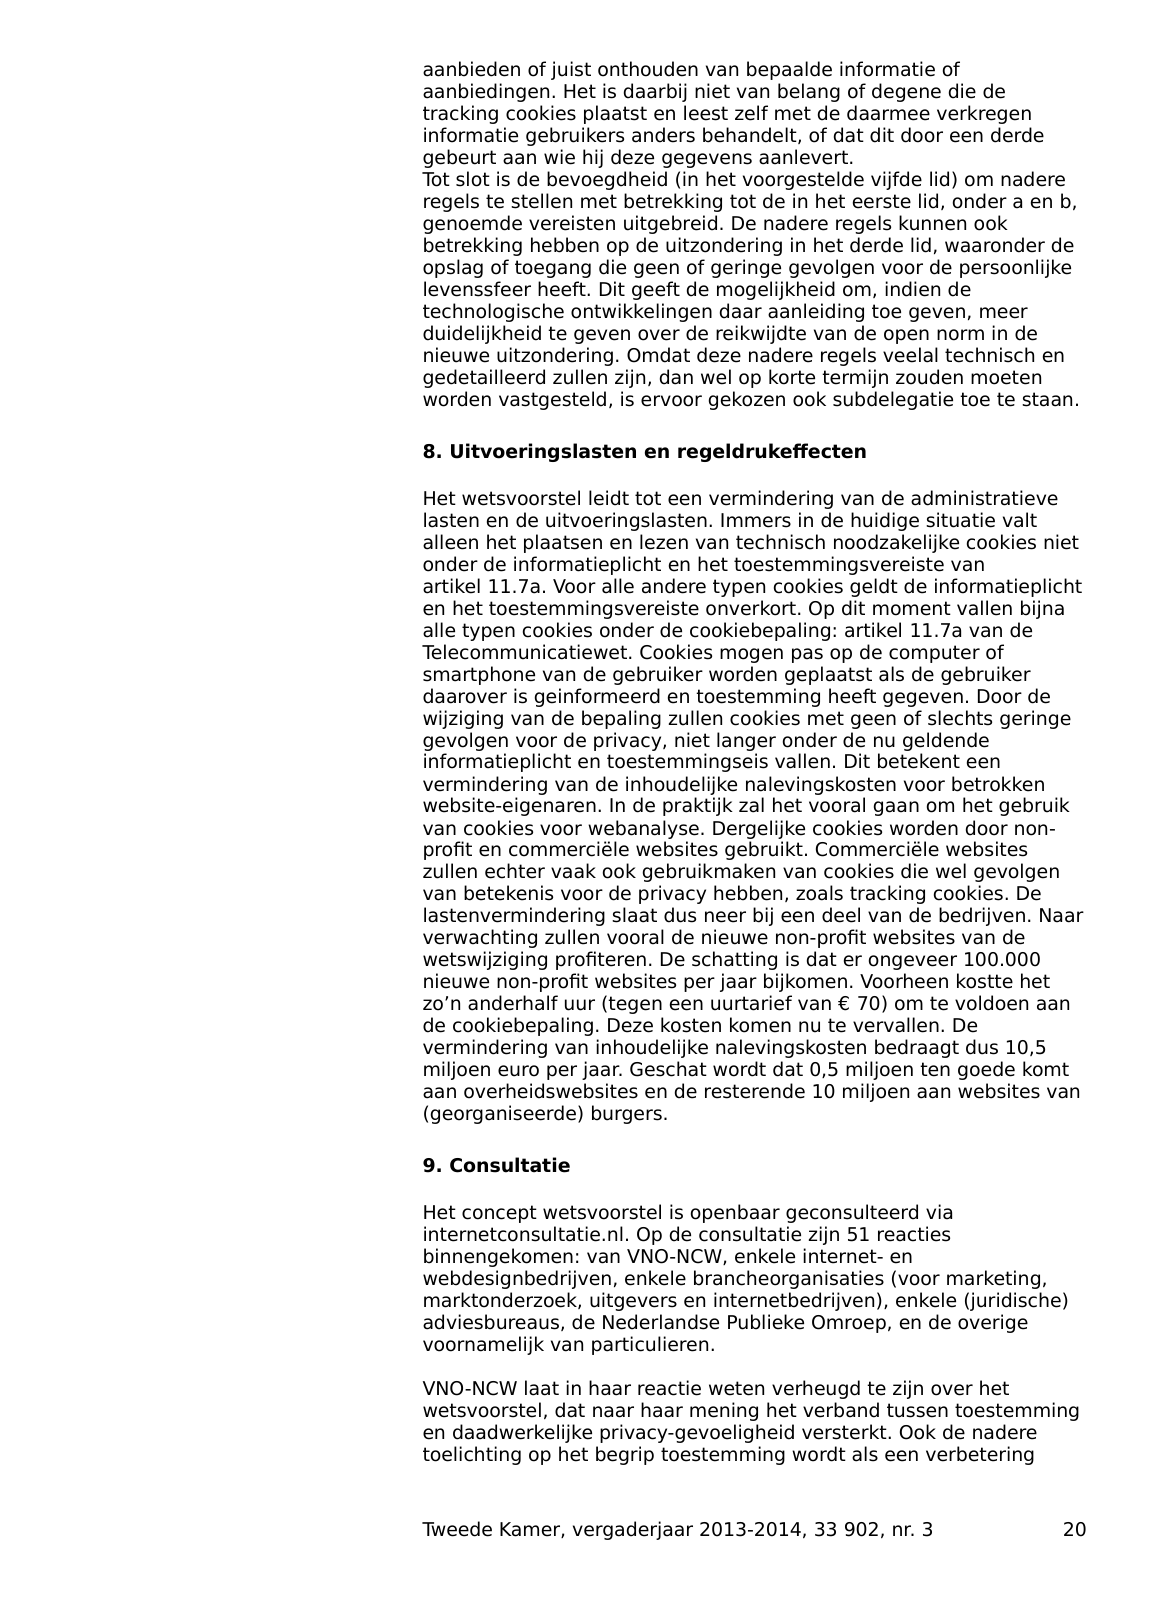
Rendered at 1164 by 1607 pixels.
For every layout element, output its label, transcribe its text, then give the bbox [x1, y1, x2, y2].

text Het wetsvoorstel leidt tot een vermindering van de administratieve lasten en de uitvoeringslasten. Immers in de huidige situatie valt alleen het plaatsen en lezen van technisch noodzakelijke cookies niet onder de informatieplicht en het toestemmingsvereiste van artikel 11.7a. Voor alle andere typen cookies geldt de informatieplicht en het toestemmingsvereiste onverkort. Op dit moment vallen bijna alle typen cookies onder de cookiebepaling: artikel 11.7a van de Telecommunicatiewet. Cookies mogen pas op de computer of smartphone van de gebruiker worden geplaatst als de gebruiker daarover is geinformeerd en toestemming heeft gegeven. Door de wijziging van de bepaling zullen cookies met geen of slechts geringe gevolgen voor de privacy, niet langer onder de nu geldende informatieplicht en toestemmingseis vallen. Dit betekent een vermindering van de inhoudelijke nalevingskosten voor betrokken website-eigenaren. In de praktijk zal het vooral gaan om het gebruik van cookies voor webanalyse. Dergelijke cookies worden door non-profit en commerciële websites gebruikt. Commerciële websites zullen echter vaak ook gebruikmaken van cookies die wel gevolgen van betekenis voor de privacy hebben, zoals tracking cookies. De lastenvermindering slaat dus neer bij een deel van de bedrijven. Naar verwachting zullen vooral de nieuwe non-profit websites van de wetswijziging profiteren. De schatting is dat er ongeveer 100.000 nieuwe non-profit websites per jaar bijkomen. Voorheen kostte het zo’n anderhalf uur (tegen een uurtarief van € 70) om te voldoen aan de cookiebepaling. Deze kosten komen nu te vervallen. De vermindering van inhoudelijke nalevingskosten bedraagt dus 10,5 miljoen euro per jaar. Geschat wordt dat 0,5 miljoen ten goede komt aan overheidswebsites en de resterende 10 miljoen aan websites van (georganiseerde) burgers. [422, 488, 1087, 1125]
text Tot slot is de bevoegdheid (in het voorgestelde vijfde lid) om nadere regels te stellen met betrekking tot de in het eerste lid, onder a en b, genoemde vereisten uitgebreid. De nadere regels kunnen ook betrekking hebben op de uitzondering in het derde lid, waaronder de opslag of toegang die geen of geringe gevolgen voor de persoonlijke levenssfeer heeft. Dit geeft de mogelijkheid om, indien de technologische ontwikkelingen daar aanleiding toe geven, meer duidelijkheid te geven over de reikwijdte van de open norm in de nieuwe uitzondering. Omdat deze nadere regels veelal technisch en gedetailleerd zullen zijn, dan wel op korte termijn zouden moeten worden vastgesteld, is ervoor gekozen ook subdelegatie toe te staan. [422, 169, 1087, 411]
subtitle 9. Consultatie [422, 1155, 1087, 1177]
text Het concept wetsvoorstel is openbaar geconsulteerd via internetconsultatie.nl. Op de consultatie zijn 51 reacties binnengekomen: van VNO-NCW, enkele internet- en webdesignbedrijven, enkele brancheorganisaties (voor marketing, marktonderzoek, uitgevers en internetbedrijven), enkele (juridische) adviesbureaus, de Nederlandse Publieke Omroep, en de overige voornamelijk van particulieren. [422, 1202, 1087, 1356]
subtitle 8. Uitvoeringslasten en regeldrukeffecten [422, 441, 1087, 463]
text VNO-NCW laat in haar reactie weten verheugd te zijn over het wetsvoorstel, dat naar haar mening het verband tussen toestemming en daadwerkelijke privacy-gevoeligheid versterkt. Ook de nadere toelichting op het begrip toestemming wordt als een verbetering [422, 1378, 1087, 1466]
text aanbieden of juist onthouden van bepaalde informatie of aanbiedingen. Het is daarbij niet van belang of degene die de tracking cookies plaatst en leest zelf met de daarmee verkregen informatie gebruikers anders behandelt, of dat dit door een derde gebeurt aan wie hij deze gegevens aanlevert. [422, 59, 1087, 169]
